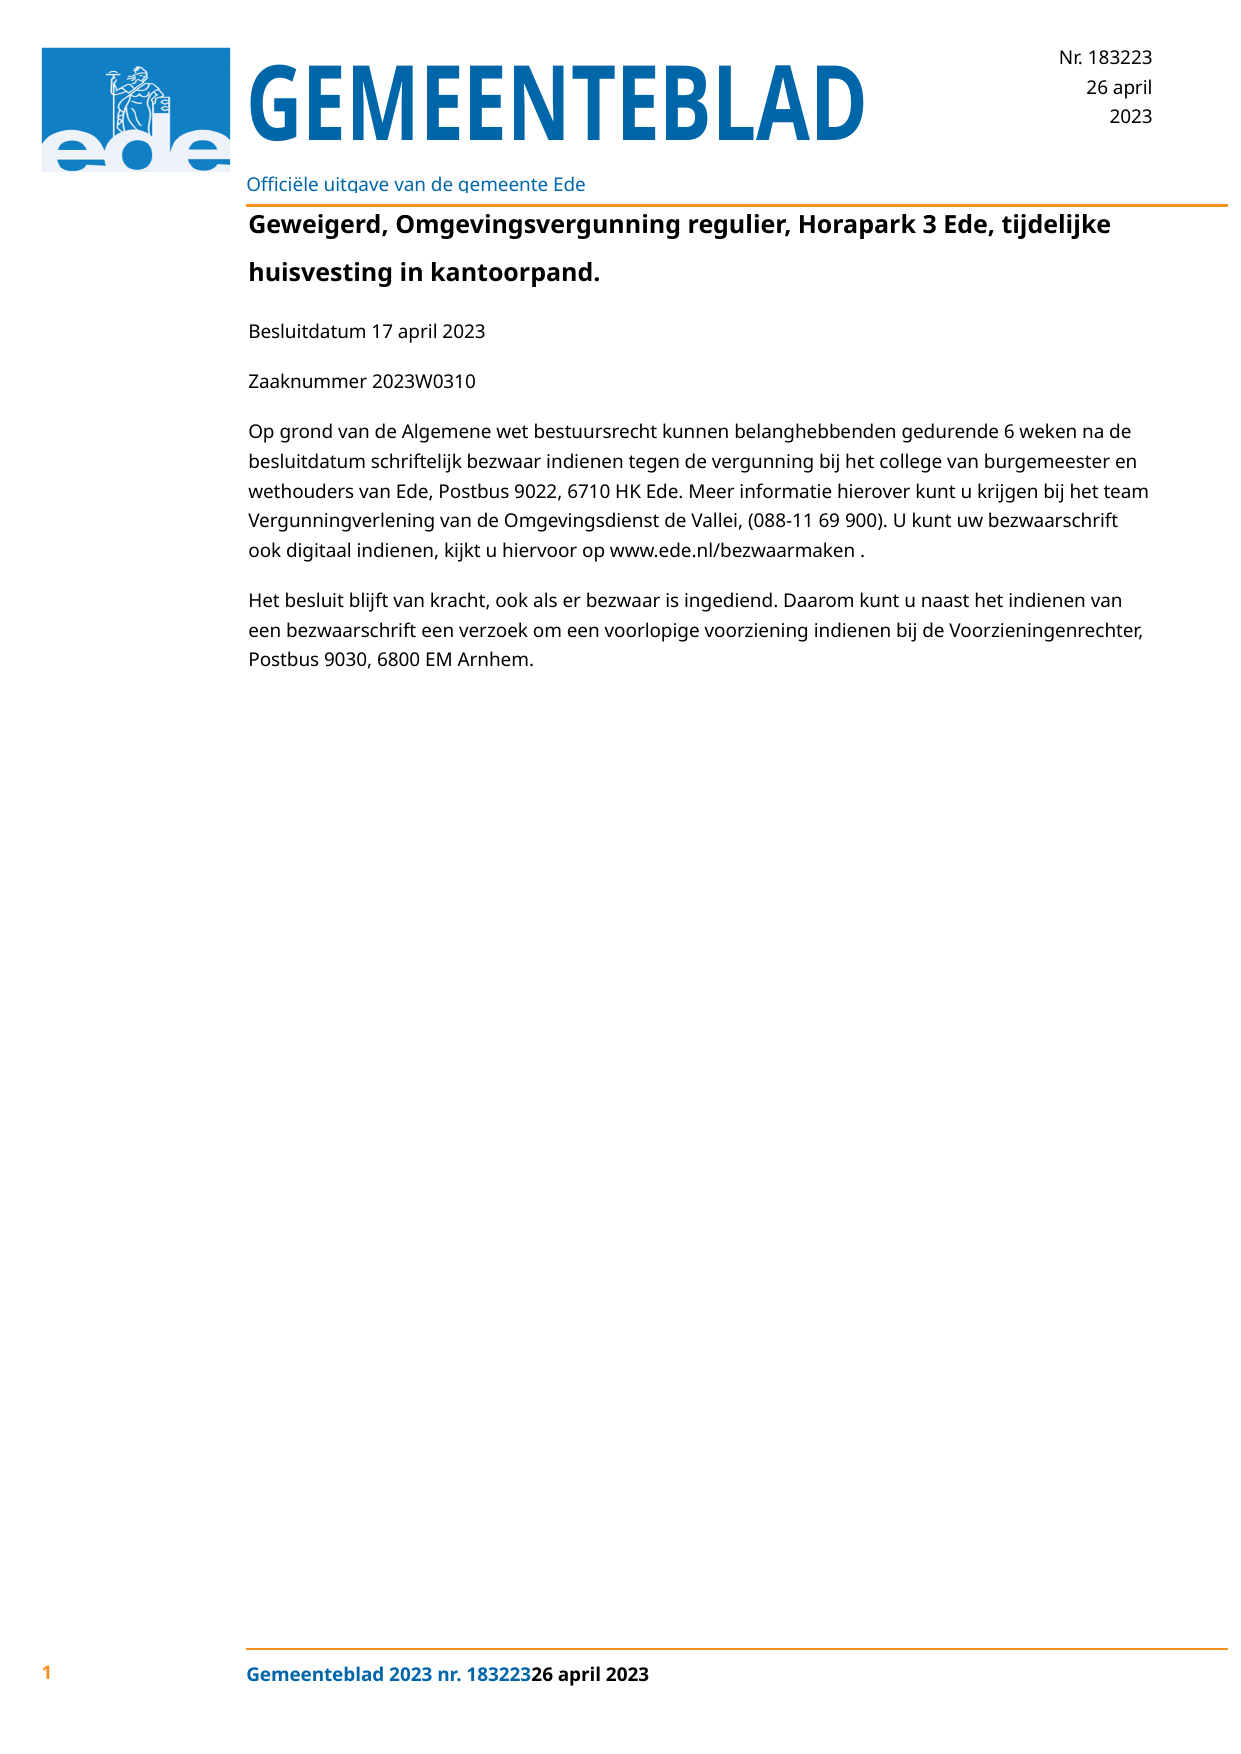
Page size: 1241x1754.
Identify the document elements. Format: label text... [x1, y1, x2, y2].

text Het besluit blijft van kracht, ook als er bezwaar is ingediend. Daarom kunt u naast het indienen van een bezwaarschrift een verzoek om een voorlopige voorziening indienen bij de Voorzieningenrechter, Postbus 9030, 6800 EM Arnhem. [248, 587, 1152, 672]
picture [41, 47, 231, 172]
text Geweigerd, Omgevingsvergunning regulier, Horapark 3 Ede, tijdelijke huisvesting in kantoorpand. [248, 207, 1152, 288]
text Besluitdatum 17 april 2023 [248, 318, 1152, 344]
text Op grond van de Algemene wet bestuursrecht kunnen belanghebbenden gedurende 6 weken na de besluitdatum schriftelijk bezwaar indienen tegen de vergunning bij het college van burgemeester en wethouders van Ede, Postbus 9022, 6710 HK Ede. Meer informatie hierover kunt u krijgen bij het team Vergunningverlening van de Omgevingsdienst de Vallei, (088-11 69 900). U kunt uw bezwaarschrift ook digitaal indienen, kijkt u hiervoor op www.ede.nl/bezwaarmaken . [248, 419, 1152, 563]
text Zaaknummer 2023W0310 [248, 368, 1152, 394]
